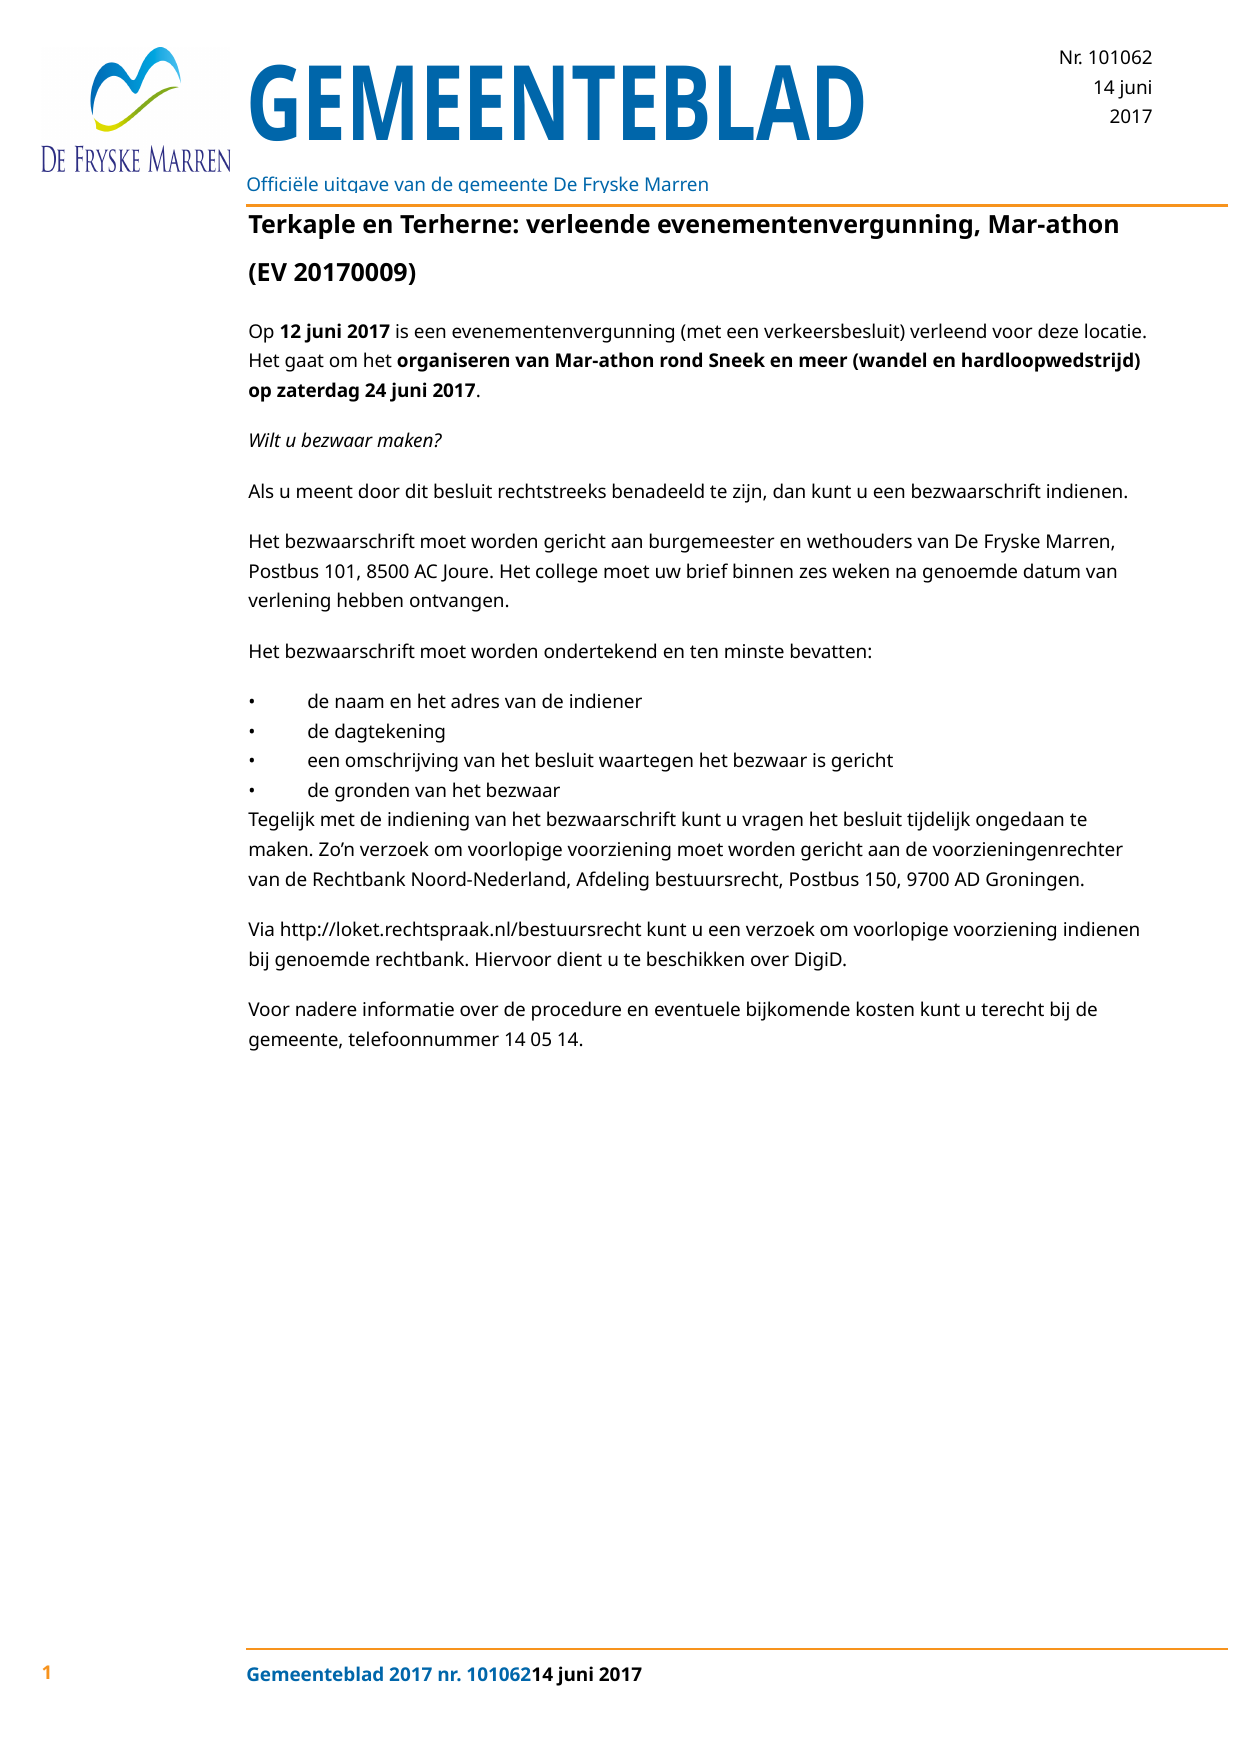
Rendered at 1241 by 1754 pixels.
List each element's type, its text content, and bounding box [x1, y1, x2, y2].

text Het bezwaarschrift moet worden gericht aan burgemeester en wethouders van De Fryske Marren, Postbus 101, 8500 AC Joure. Het college moet uw brief binnen zes weken na genoemde datum van verlening hebben ontvangen. [248, 528, 1152, 613]
list de dagtekening [248, 718, 1152, 744]
text Via http://loket.rechtspraak.nl/bestuursrecht kunt u een verzoek om voorlopige voorziening indienen bij genoemde rechtbank. Hiervoor dient u te beschikken over DigiD. [248, 916, 1152, 972]
text Op 12 juni 2017 is een evenementenvergunning (met een verkeersbesluit) verleend voor deze locatie. Het gaat om het organiseren van Mar-athon rond Sneek en meer (wandel en hardloopwedstrijd) op zaterdag 24 juni 2017. [248, 318, 1152, 403]
text Terkaple en Terherne: verleende evenementenvergunning, Mar-athon (EV 20170009) [248, 207, 1152, 288]
picture [41, 47, 231, 172]
list de gronden van het bezwaar [248, 777, 1152, 803]
text Wilt u bezwaar maken? [248, 427, 1152, 453]
list de naam en het adres van de indiener [248, 688, 1152, 714]
text Als u meent door dit besluit rechtstreeks benadeeld te zijn, dan kunt u een bezwaarschrift indienen. [248, 478, 1152, 504]
text Het bezwaarschrift moet worden ondertekend en ten minste bevatten: [248, 638, 1152, 664]
list een omschrijving van het besluit waartegen het bezwaar is gericht [248, 747, 1152, 773]
text Voor nadere informatie over de procedure en eventuele bijkomende kosten kunt u terecht bij de gemeente, telefoonnummer 14 05 14. [248, 996, 1152, 1052]
text Tegelijk met de indiening van het bezwaarschrift kunt u vragen het besluit tijdelijk ongedaan te maken. Zo’n verzoek om voorlopige voorziening moet worden gericht aan de voorzieningenrechter van de Rechtbank Noord-Nederland, Afdeling bestuursrecht, Postbus 150, 9700 AD Groningen. [248, 807, 1152, 892]
